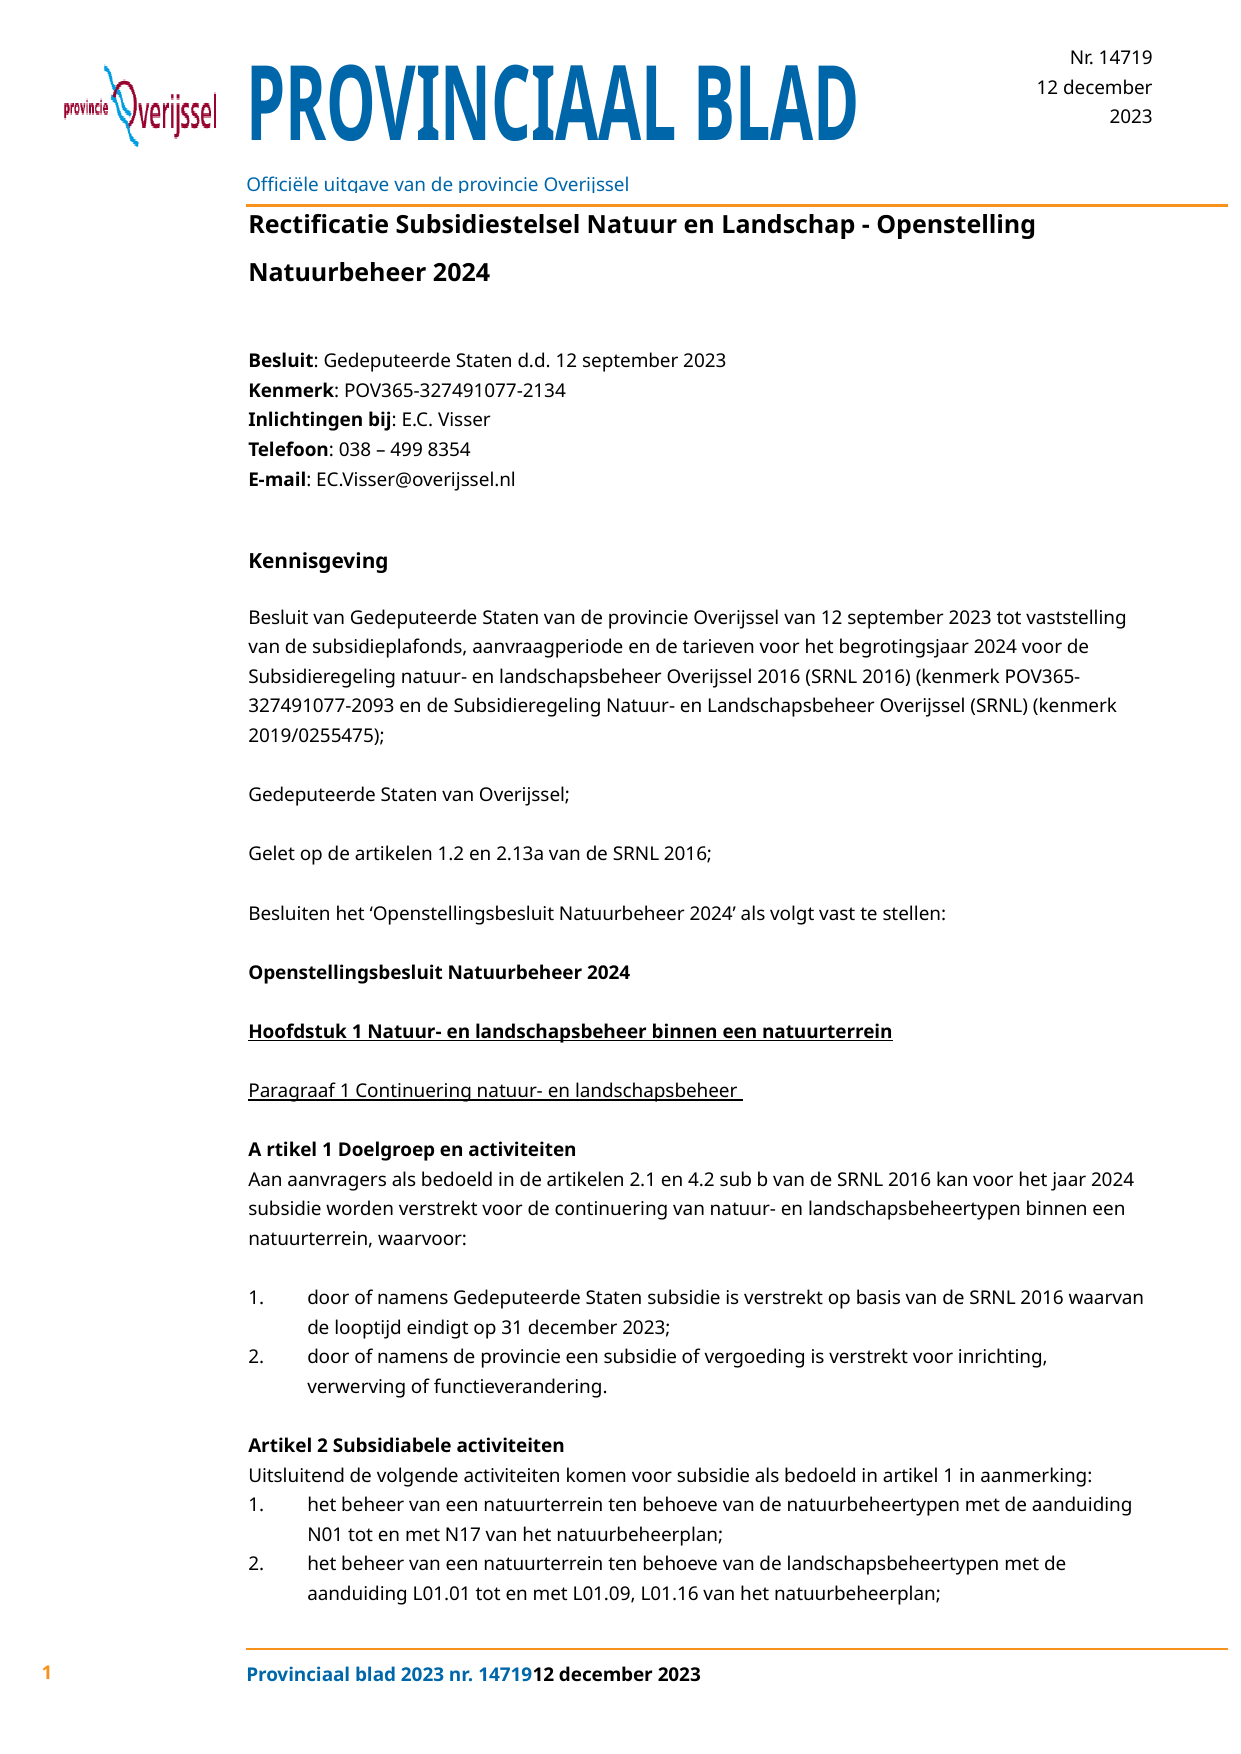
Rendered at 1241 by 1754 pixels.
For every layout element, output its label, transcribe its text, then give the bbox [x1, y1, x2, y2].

text Openstellingsbesluit Natuurbeheer 2024 [248, 959, 1152, 984]
text Besluit van Gedeputeerde Staten van de provincie Overijssel van 12 september 2023 tot vaststelling van de subsidieplafonds, aanvraagperiode en de tarieven voor het begrotingsjaar 2024 voor de Subsidieregeling natuur- en landschapsbeheer Overijssel 2016 (SRNL 2016) (kenmerk POV365-327491077-2093 en de Subsidieregeling Natuur- en Landschapsbeheer Overijssel (SRNL) (kenmerk 2019/0255475); [248, 604, 1152, 748]
text Kenmerk: POV365-327491077-2134 [248, 377, 1152, 403]
text A rtikel 1 Doelgroep en activiteiten [248, 1136, 1152, 1162]
text Uitsluitend de volgende activiteiten komen voor subsidie als bedoeld in artikel 1 in aanmerking: [248, 1462, 1152, 1487]
list door of namens de provincie een subsidie of vergoeding is verstrekt voor inrichting, verwerving of functieverandering. [248, 1343, 1152, 1399]
text Kennisgeving [248, 546, 1152, 574]
text Gedeputeerde Staten van Overijssel; [248, 781, 1152, 807]
text Gelet op de artikelen 1.2 en 2.13a van de SRNL 2016; [248, 841, 1152, 866]
text Inlichtingen bij: E.C. Visser [248, 407, 1152, 432]
text Hoofdstuk 1 Natuur- en landschapsbeheer binnen een natuurterrein [248, 1018, 1152, 1044]
text Artikel 2 Subsidiabele activiteiten [248, 1432, 1152, 1458]
text Rectificatie Subsidiestelsel Natuur en Landschap - Openstelling Natuurbeheer 2024 [248, 207, 1152, 288]
list het beheer van een natuurterrein ten behoeve van de natuurbeheertypen met de aanduiding N01 tot en met N17 van het natuurbeheerplan; [248, 1491, 1152, 1547]
text Paragraaf 1 Continuering natuur- en landschapsbeheer [248, 1077, 1152, 1103]
list het beheer van een natuurterrein ten behoeve van de landschapsbeheertypen met de aanduiding L01.01 tot en met L01.09, L01.16 van het natuurbeheerplan; [248, 1551, 1152, 1606]
picture [41, 47, 231, 172]
list door of namens Gedeputeerde Staten subsidie is verstrekt op basis van de SRNL 2016 waarvan de looptijd eindigt op 31 december 2023; [248, 1284, 1152, 1339]
text Besluit: Gedeputeerde Staten d.d. 12 september 2023 [248, 347, 1152, 373]
text Aan aanvragers als bedoeld in de artikelen 2.1 en 4.2 sub b van de SRNL 2016 kan voor het jaar 2024 subsidie worden verstrekt voor de continuering van natuur- en landschapsbeheertypen binnen een natuurterrein, waarvoor: [248, 1166, 1152, 1251]
text E-mail: EC.Visser@overijssel.nl [248, 466, 1152, 492]
text Telefoon: 038 – 499 8354 [248, 436, 1152, 462]
text Besluiten het ‘Openstellingsbesluit Natuurbeheer 2024’ als volgt vast te stellen: [248, 900, 1152, 925]
